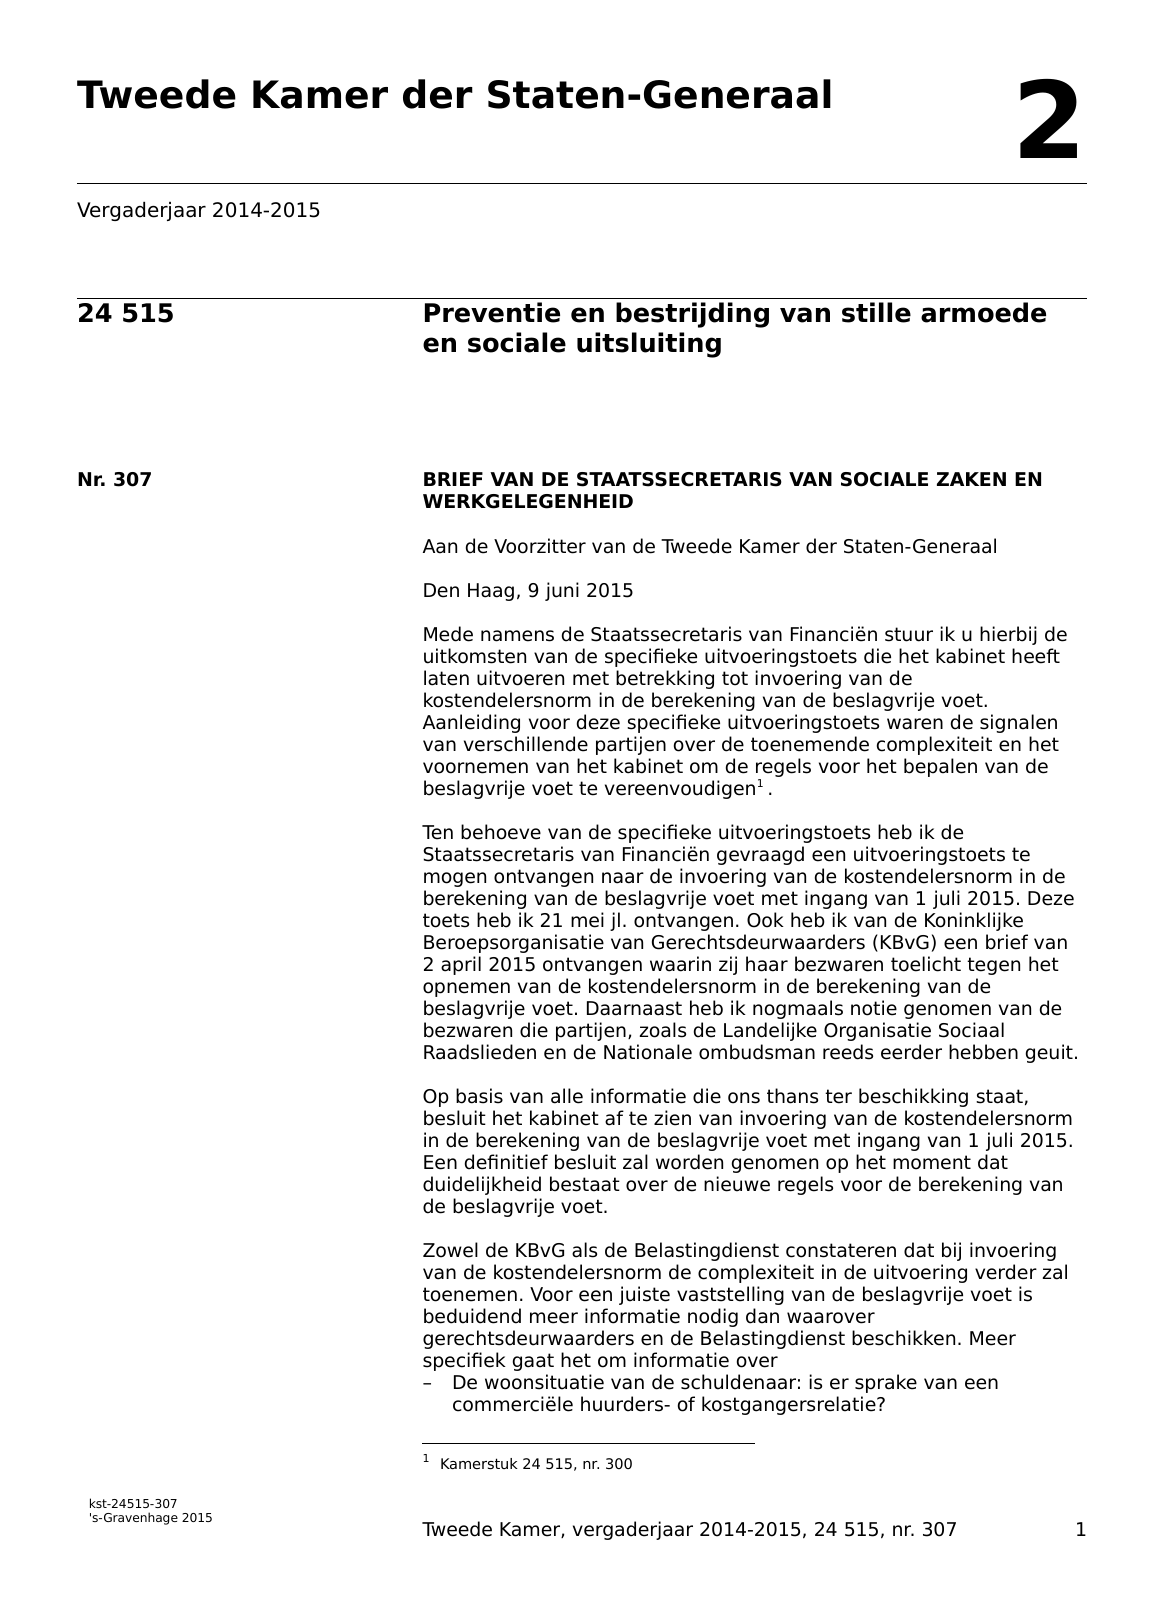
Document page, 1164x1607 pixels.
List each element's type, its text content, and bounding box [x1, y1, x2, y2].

text Zowel de KBvG als de Belastingdienst constateren dat bij invoering van de kostendelersnorm de complexiteit in de uitvoering verder zal toenemen. Voor een juiste vaststelling van de beslagvrije voet is beduidend meer informatie nodig dan waarover gerechtsdeurwaarders en de Belastingdienst beschikken. Meer specifiek gaat het om informatie over [422, 1240, 1087, 1372]
table_header Tweede Kamer der Staten-Generaal [77, 59, 886, 183]
table_cell Vergaderjaar 2014-2015 [77, 184, 1087, 298]
text Den Haag, 9 juni 2015 [422, 580, 1087, 602]
text Ten behoeve van de specifieke uitvoeringstoets heb ik de Staatssecretaris van Financiën gevraagd een uitvoeringstoets te mogen ontvangen naar de invoering van de kostendelersnorm in de berekening van de beslagvrije voet met ingang van 1 juli 2015. Deze toets heb ik 21 mei jl. ontvangen. Ook heb ik van de Koninklijke Beroepsorganisatie van Gerechtsdeurwaarders (KBvG) een brief van 2 april 2015 ontvangen waarin zij haar bezwaren toelicht tegen het opnemen van de kostendelersnorm in de berekening van de beslagvrije voet. Daarnaast heb ik nogmaals notie genomen van de bezwaren die partijen, zoals de Landelijke Organisatie Sociaal Raadslieden en de Nationale ombudsman reeds eerder hebben geuit. [422, 822, 1087, 1064]
table_header 2 [886, 59, 1087, 183]
text kst-24515-307 [88, 1497, 323, 1511]
subtitle Nr. 307 BRIEF VAN DE STAATSSECRETARIS VAN SOCIALE ZAKEN EN WERKGELEGENHEID [77, 469, 1087, 513]
text Kamerstuk 24 515, nr. 300 [422, 1452, 1087, 1474]
text 's-Gravenhage 2015 [88, 1511, 323, 1525]
subtitle 24 515 Preventie en bestrijding van stille armoede en sociale uitsluiting [77, 299, 1087, 358]
text – De woonsituatie van de schuldenaar: is er sprake van een commerciële huurders- of kostgangersrelatie? [422, 1372, 1087, 1416]
text Aan de Voorzitter van de Tweede Kamer der Staten-Generaal [422, 536, 1087, 557]
text Op basis van alle informatie die ons thans ter beschikking staat, besluit het kabinet af te zien van invoering van de kostendelersnorm in de berekening van de beslagvrije voet met ingang van 1 juli 2015. Een definitief besluit zal worden genomen op het moment dat duidelijkheid bestaat over de nieuwe regels voor de berekening van de beslagvrije voet. [422, 1086, 1087, 1218]
text Mede namens de Staatssecretaris van Financiën stuur ik u hierbij de uitkomsten van de specifieke uitvoeringstoets die het kabinet heeft laten uitvoeren met betrekking tot invoering van de kostendelersnorm in de berekening van de beslagvrije voet. Aanleiding voor deze specifieke uitvoeringstoets waren de signalen van verschillende partijen over de toenemende complexiteit en het voornemen van het kabinet om de regels voor het bepalen van de beslagvrije voet te vereenvoudigen. [422, 624, 1087, 800]
